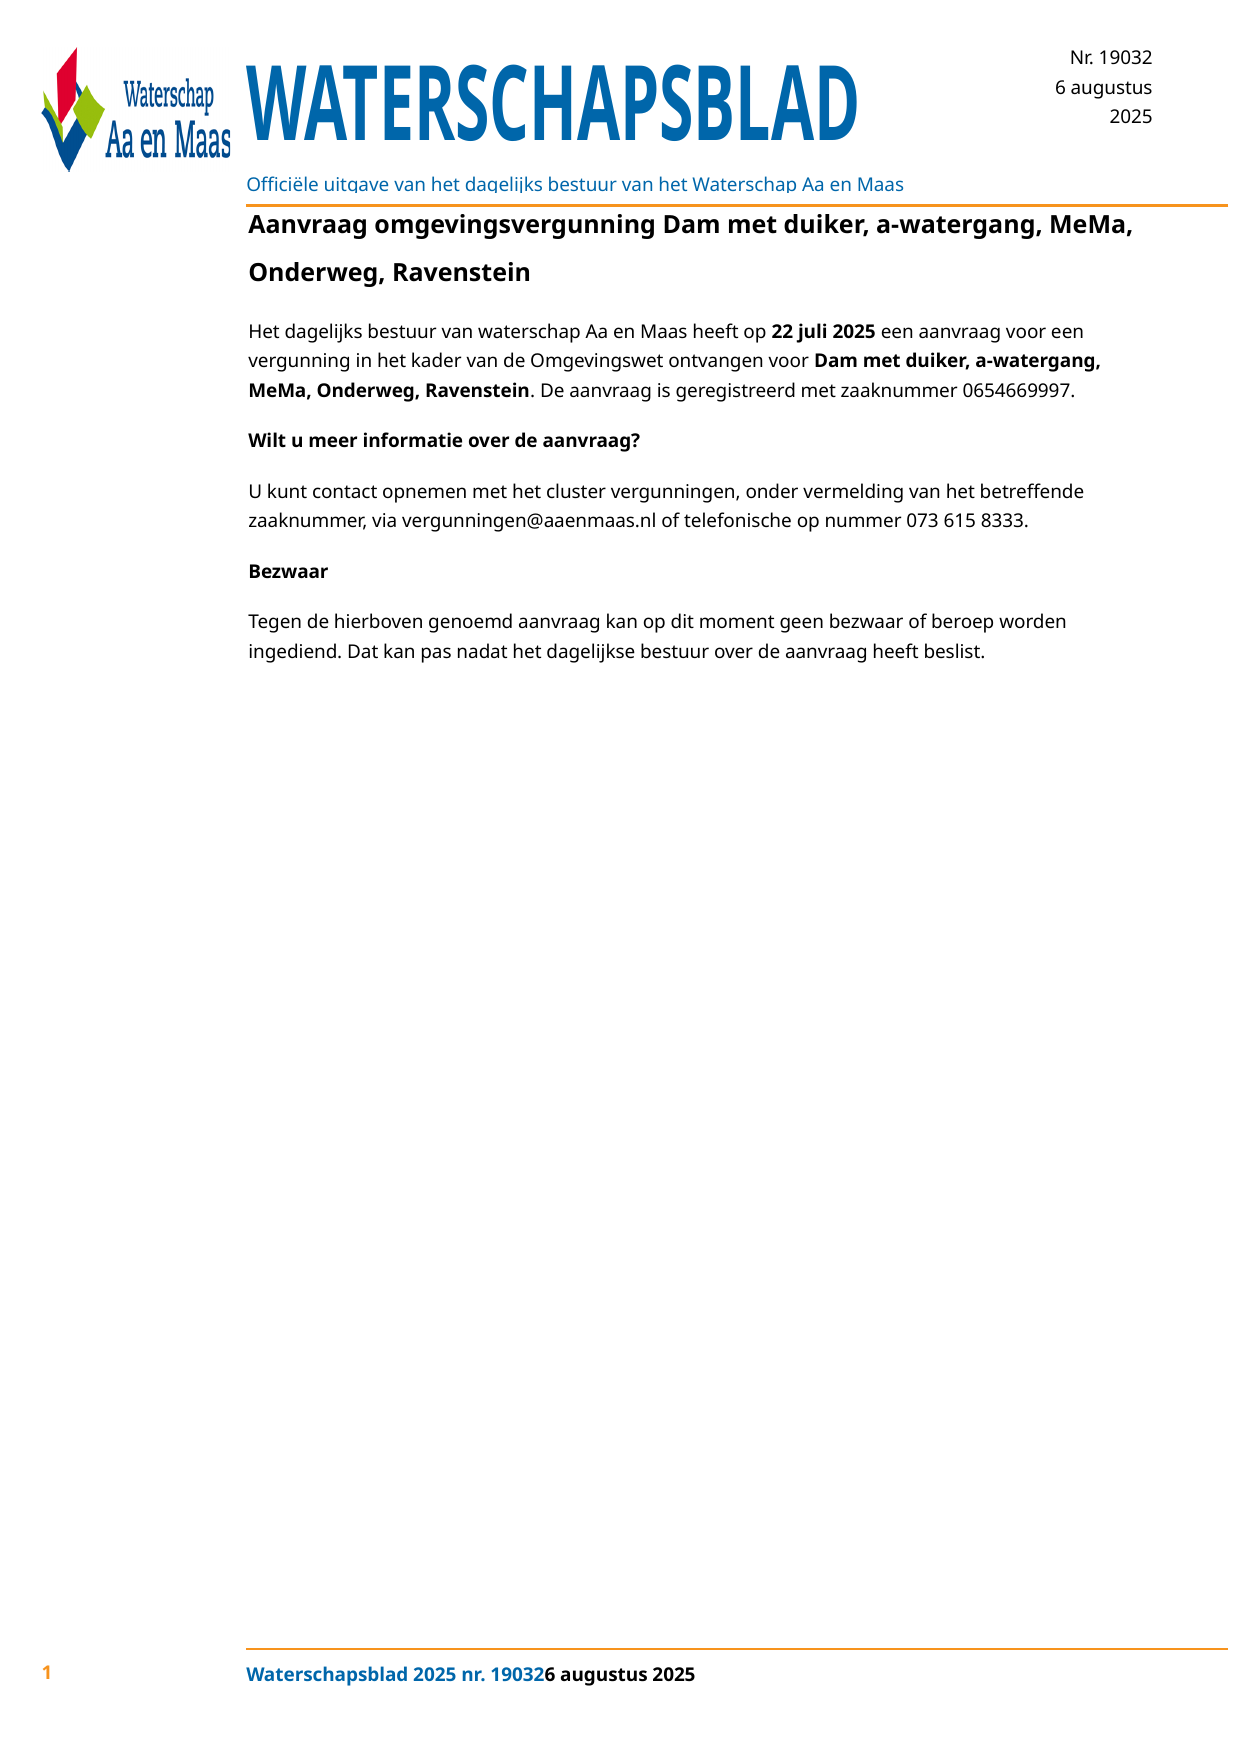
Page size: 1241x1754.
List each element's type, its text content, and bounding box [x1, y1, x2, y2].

text Wilt u meer informatie over de aanvraag? [248, 427, 1152, 453]
text Bezwaar [248, 558, 1152, 584]
picture [41, 47, 231, 172]
text U kunt contact opnemen met het cluster vergunningen, onder vermelding van het betreffende zaaknummer, via vergunningen@aaenmaas.nl of telefonische op nummer 073 615 8333. [248, 478, 1152, 533]
text Het dagelijks bestuur van waterschap Aa en Maas heeft op 22 juli 2025 een aanvraag voor een vergunning in het kader van de Omgevingswet ontvangen voor Dam met duiker, a-watergang, MeMa, Onderweg, Ravenstein. De aanvraag is geregistreerd met zaaknummer 0654669997. [248, 318, 1152, 403]
text Aanvraag omgevingsvergunning Dam met duiker, a-watergang, MeMa, Onderweg, Ravenstein [248, 207, 1152, 288]
text Tegen de hierboven genoemd aanvraag kan op dit moment geen bezwaar of beroep worden ingediend. Dat kan pas nadat het dagelijkse bestuur over de aanvraag heeft beslist. [248, 608, 1152, 664]
